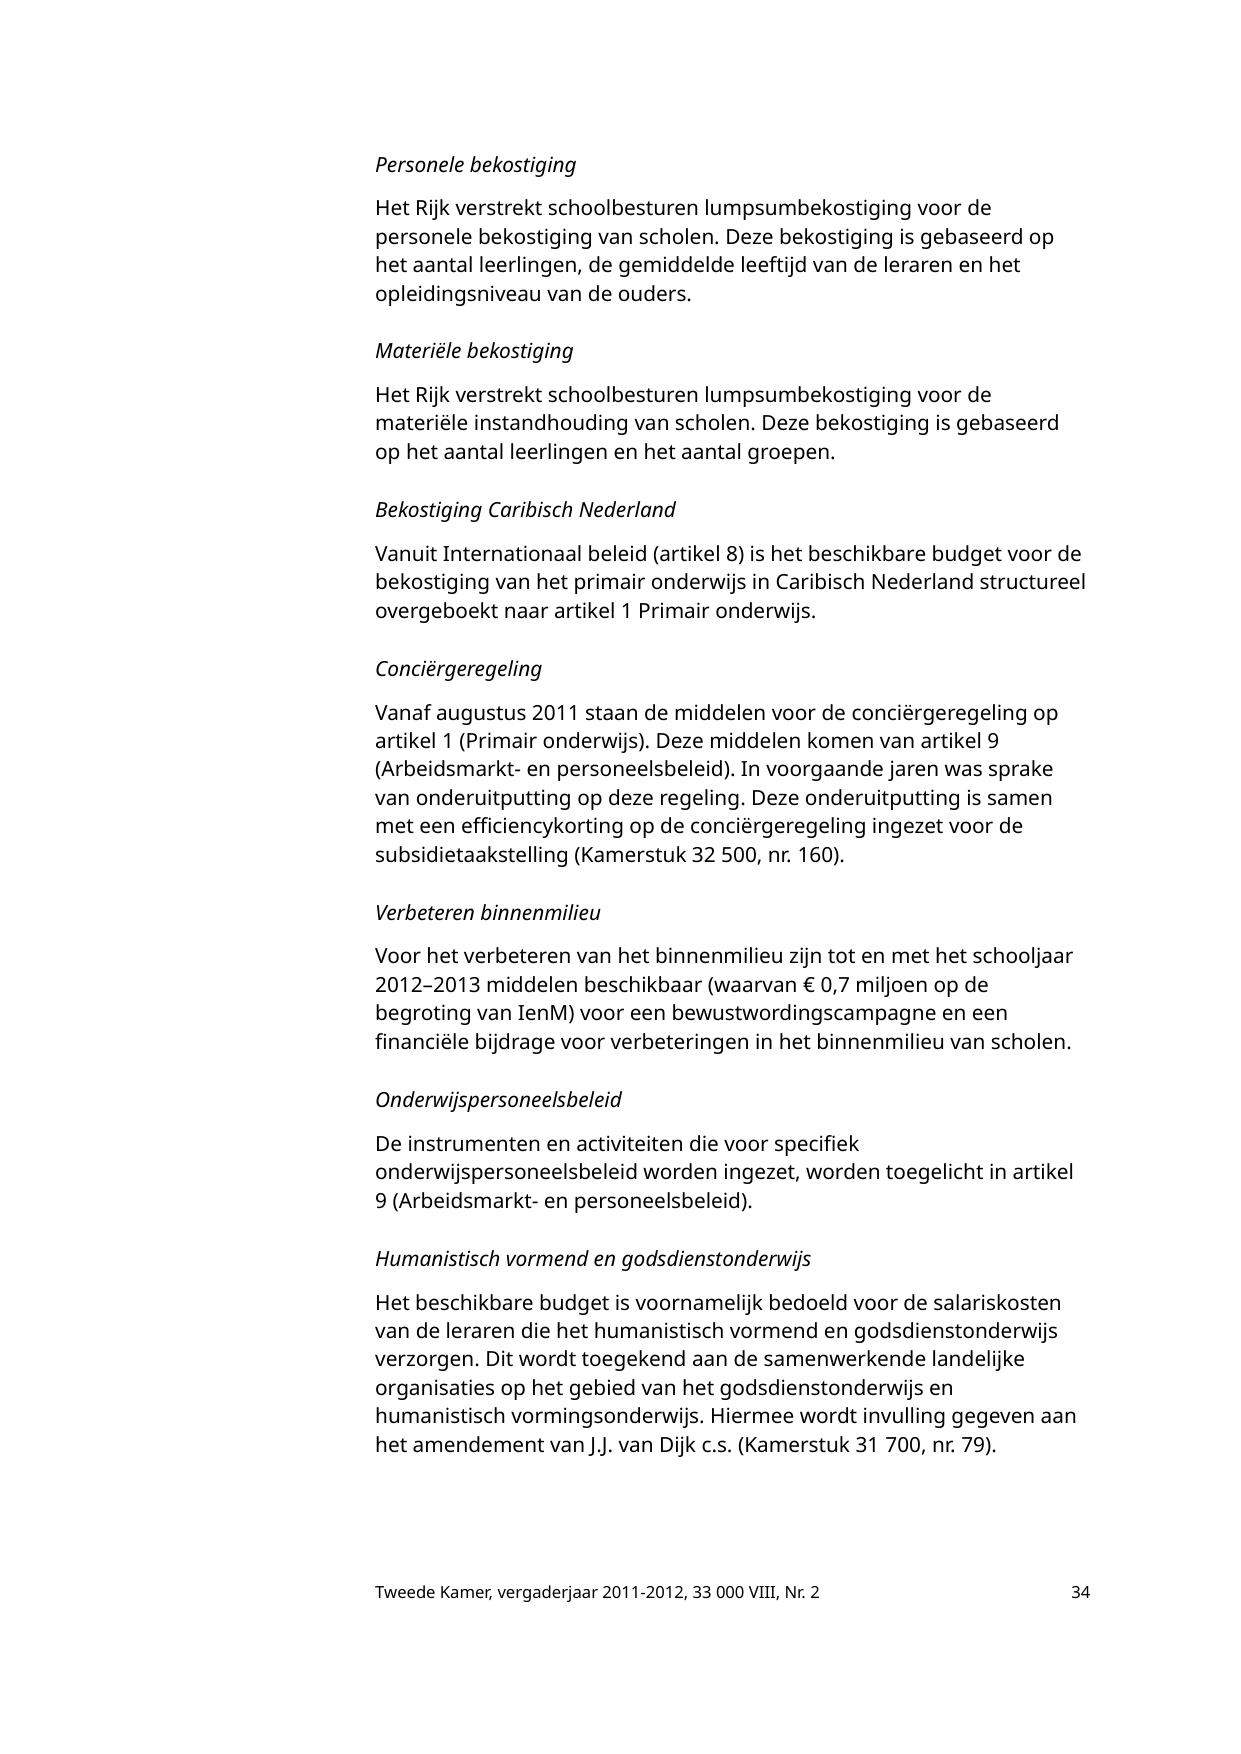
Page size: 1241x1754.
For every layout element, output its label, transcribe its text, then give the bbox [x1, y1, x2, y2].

text Het beschikbare budget is voornamelijk bedoeld voor de salariskosten van de leraren die het humanistisch vormend en godsdienstonderwijs verzorgen. Dit wordt toegekend aan de samenwerkende landelijke organisaties op het gebied van het godsdienstonderwijs en humanistisch vormingsonderwijs. Hiermee wordt invulling gegeven aan het amendement van J.J. van Dijk c.s. (Kamerstuk 31 700, nr. 79). [375, 1288, 1090, 1458]
text Materiële bekostiging [375, 337, 1090, 365]
text De instrumenten en activiteiten die voor specifiek onderwijspersoneelsbeleid worden ingezet, worden toegelicht in artikel 9 (Arbeidsmarkt- en personeelsbeleid). [375, 1129, 1090, 1214]
text Conciërgeregeling [375, 654, 1090, 683]
text Voor het verbeteren van het binnenmilieu zijn tot en met het schooljaar 2012–2013 middelen beschikbaar (waarvan € 0,7 miljoen op de begroting van IenM) voor een bewustwordingscampagne en een financiële bijdrage voor verbeteringen in het binnenmilieu van scholen. [375, 942, 1090, 1055]
text Vanuit Internationaal beleid (artikel 8) is het beschikbare budget voor de bekostiging van het primair onderwijs in Caribisch Nederland structureel overgeboekt naar artikel 1 Primair onderwijs. [375, 539, 1090, 624]
text Onderwijspersoneelsbeleid [375, 1085, 1090, 1114]
text Het Rijk verstrekt schoolbesturen lumpsumbekostiging voor de personele bekostiging van scholen. Deze bekostiging is gebaseerd op het aantal leerlingen, de gemiddelde leeftijd van de leraren en het opleidingsniveau van de ouders. [375, 193, 1090, 307]
text Humanistisch vormend en godsdienstonderwijs [375, 1244, 1090, 1273]
text Bekostiging Caribisch Nederland [375, 495, 1090, 524]
text Verbeteren binnenmilieu [375, 898, 1090, 927]
text Vanaf augustus 2011 staan de middelen voor de conciërgeregeling op artikel 1 (Primair onderwijs). Deze middelen komen van artikel 9 (Arbeidsmarkt- en personeelsbeleid). In voorgaande jaren was sprake van onderuitputting op deze regeling. Deze onderuitputting is samen met een efficiencykorting op de conciërgeregeling ingezet voor de subsidietaakstelling (Kamerstuk 32 500, nr. 160). [375, 698, 1090, 868]
text Personele bekostiging [375, 150, 1090, 178]
text Het Rijk verstrekt schoolbesturen lumpsumbekostiging voor de materiële instandhouding van scholen. Deze bekostiging is gebaseerd op het aantal leerlingen en het aantal groepen. [375, 380, 1090, 465]
